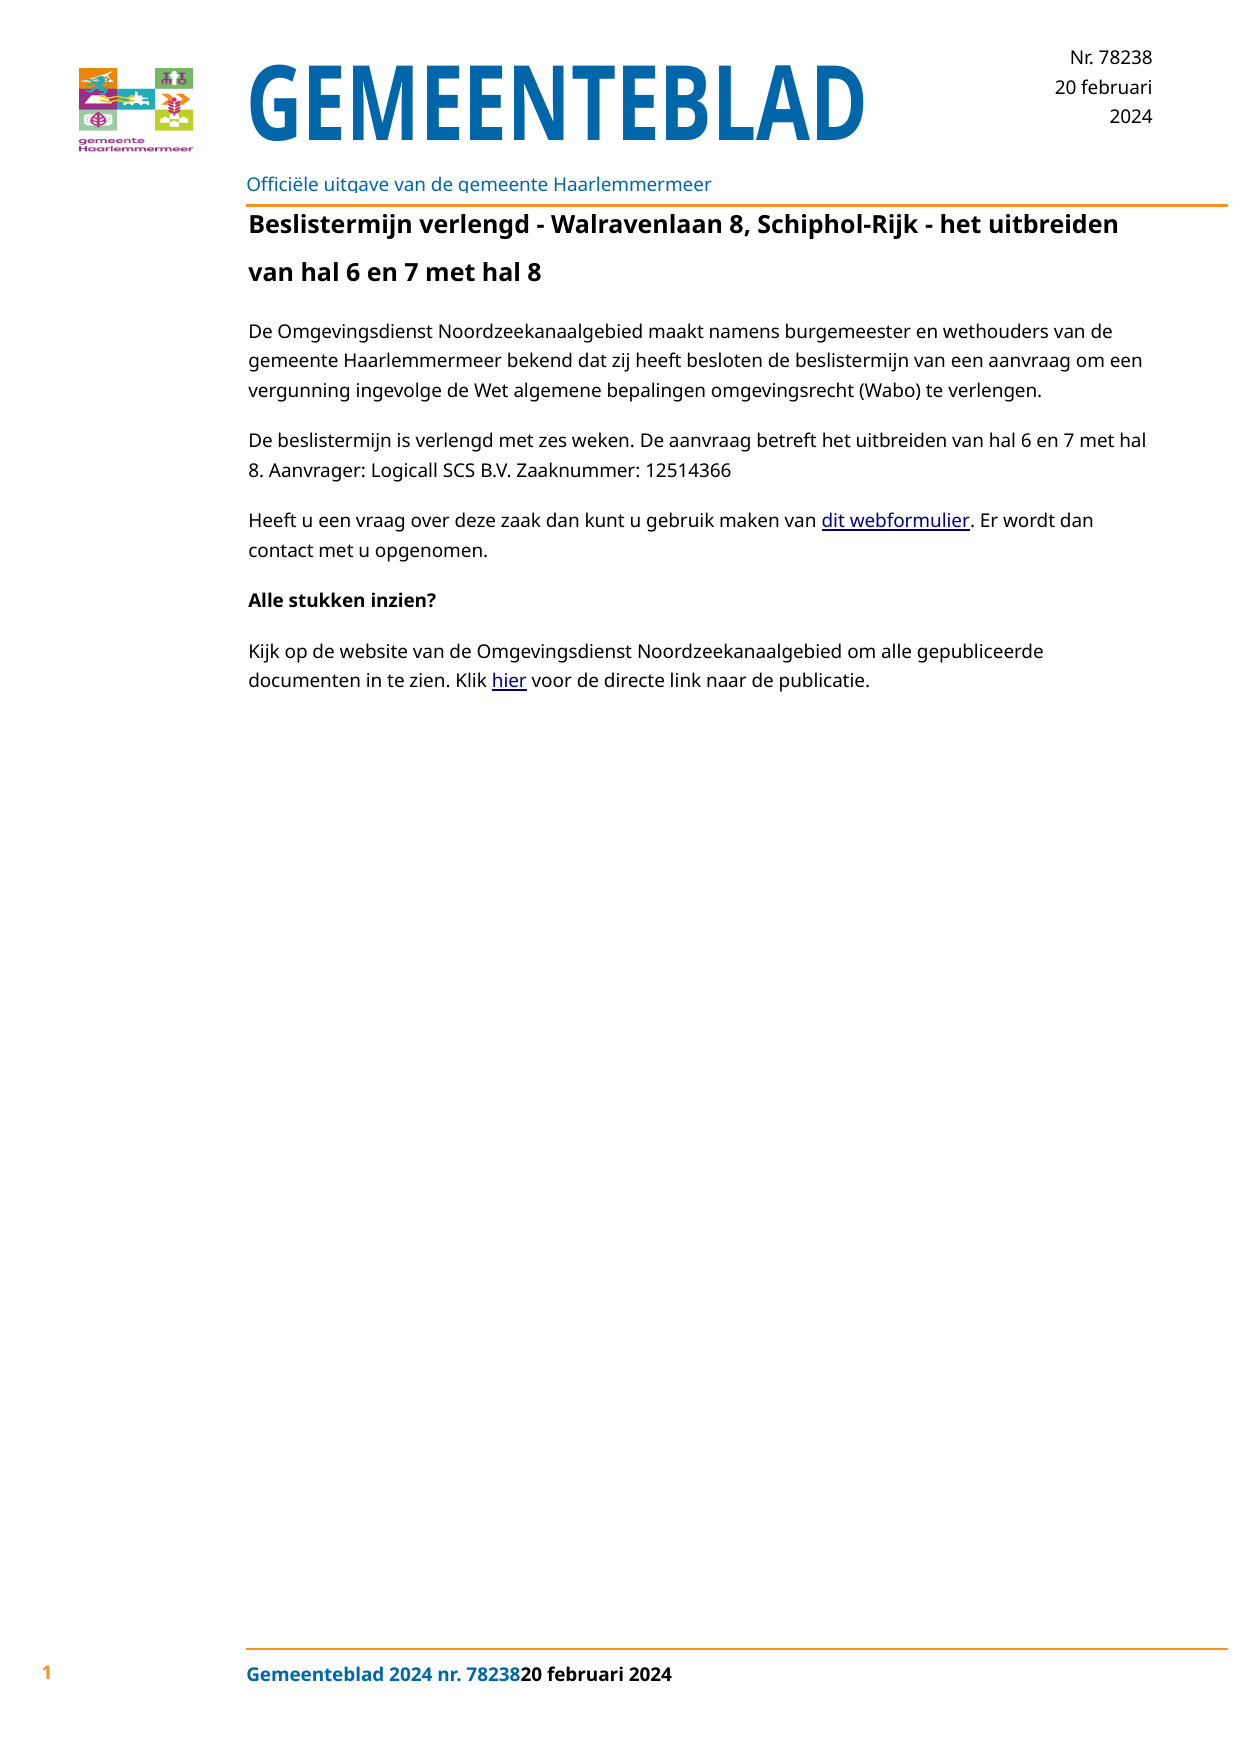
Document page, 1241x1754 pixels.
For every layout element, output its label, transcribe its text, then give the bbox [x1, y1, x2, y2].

text De Omgevingsdienst Noordzeekanaalgebied maakt namens burgemeester en wethouders van de gemeente Haarlemmermeer bekend dat zij heeft besloten de beslistermijn van een aanvraag om een vergunning ingevolge de Wet algemene bepalingen omgevingsrecht (Wabo) te verlengen. [248, 318, 1152, 403]
picture [41, 47, 231, 172]
text Heeft u een vraag over deze zaak dan kunt u gebruik maken van dit webformulier. Er wordt dan contact met u opgenomen. [248, 507, 1152, 563]
text De beslistermijn is verlengd met zes weken. De aanvraag betreft het uitbreiden van hal 6 en 7 met hal 8. Aanvrager: Logicall SCS B.V. Zaaknummer: 12514366 [248, 427, 1152, 483]
text Alle stukken inzien? [248, 587, 1152, 613]
text Kijk op de website van de Omgevingsdienst Noordzeekanaalgebied om alle gepubliceerde documenten in te zien. Klik hier voor de directe link naar de publicatie. [248, 638, 1152, 693]
text Beslistermijn verlengd - Walravenlaan 8, Schiphol-Rijk - het uitbreiden van hal 6 en 7 met hal 8 [248, 207, 1152, 288]
